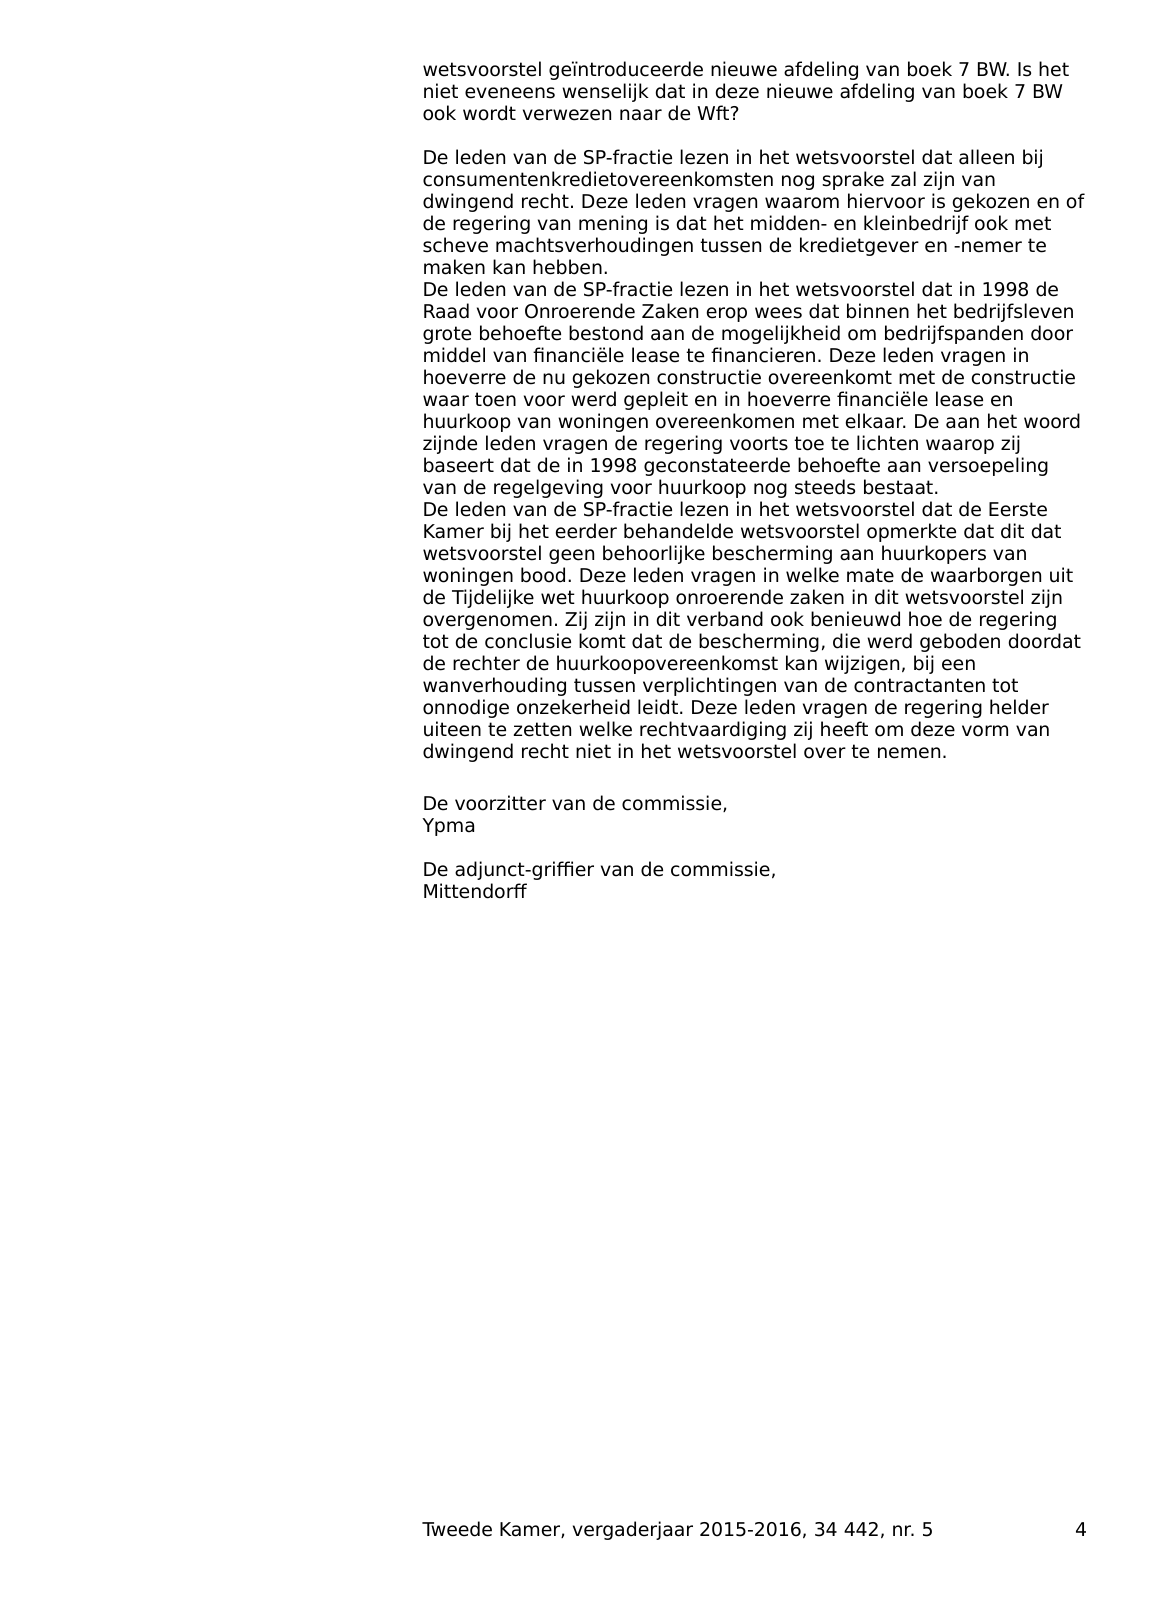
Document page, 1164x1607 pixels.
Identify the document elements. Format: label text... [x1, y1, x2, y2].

text De leden van de SP-fractie lezen in het wetsvoorstel dat de Eerste Kamer bij het eerder behandelde wetsvoorstel opmerkte dat dit dat wetsvoorstel geen behoorlijke bescherming aan huurkopers van woningen bood. Deze leden vragen in welke mate de waarborgen uit de Tijdelijke wet huurkoop onroerende zaken in dit wetsvoorstel zijn overgenomen. Zij zijn in dit verband ook benieuwd hoe de regering tot de conclusie komt dat de bescherming, die werd geboden doordat de rechter de huurkoopovereenkomst kan wijzigen, bij een wanverhouding tussen verplichtingen van de contractanten tot onnodige onzekerheid leidt. Deze leden vragen de regering helder uiteen te zetten welke rechtvaardiging zij heeft om deze vorm van dwingend recht niet in het wetsvoorstel over te nemen. [422, 499, 1087, 763]
text wetsvoorstel geïntroduceerde nieuwe afdeling van boek 7 BW. Is het niet eveneens wenselijk dat in deze nieuwe afdeling van boek 7 BW ook wordt verwezen naar de Wft? [422, 59, 1087, 125]
text De voorzitter van de commissie, Ypma [422, 793, 1087, 837]
text De adjunct-griffier van de commissie, Mittendorff [422, 859, 1087, 903]
text De leden van de SP-fractie lezen in het wetsvoorstel dat alleen bij consumentenkredietovereenkomsten nog sprake zal zijn van dwingend recht. Deze leden vragen waarom hiervoor is gekozen en of de regering van mening is dat het midden- en kleinbedrijf ook met scheve machtsverhoudingen tussen de kredietgever en -nemer te maken kan hebben. [422, 147, 1087, 279]
text De leden van de SP-fractie lezen in het wetsvoorstel dat in 1998 de Raad voor Onroerende Zaken erop wees dat binnen het bedrijfsleven grote behoefte bestond aan de mogelijkheid om bedrijfspanden door middel van financiële lease te financieren. Deze leden vragen in hoeverre de nu gekozen constructie overeenkomt met de constructie waar toen voor werd gepleit en in hoeverre financiële lease en huurkoop van woningen overeenkomen met elkaar. De aan het woord zijnde leden vragen de regering voorts toe te lichten waarop zij baseert dat de in 1998 geconstateerde behoefte aan versoepeling van de regelgeving voor huurkoop nog steeds bestaat. [422, 279, 1087, 499]
